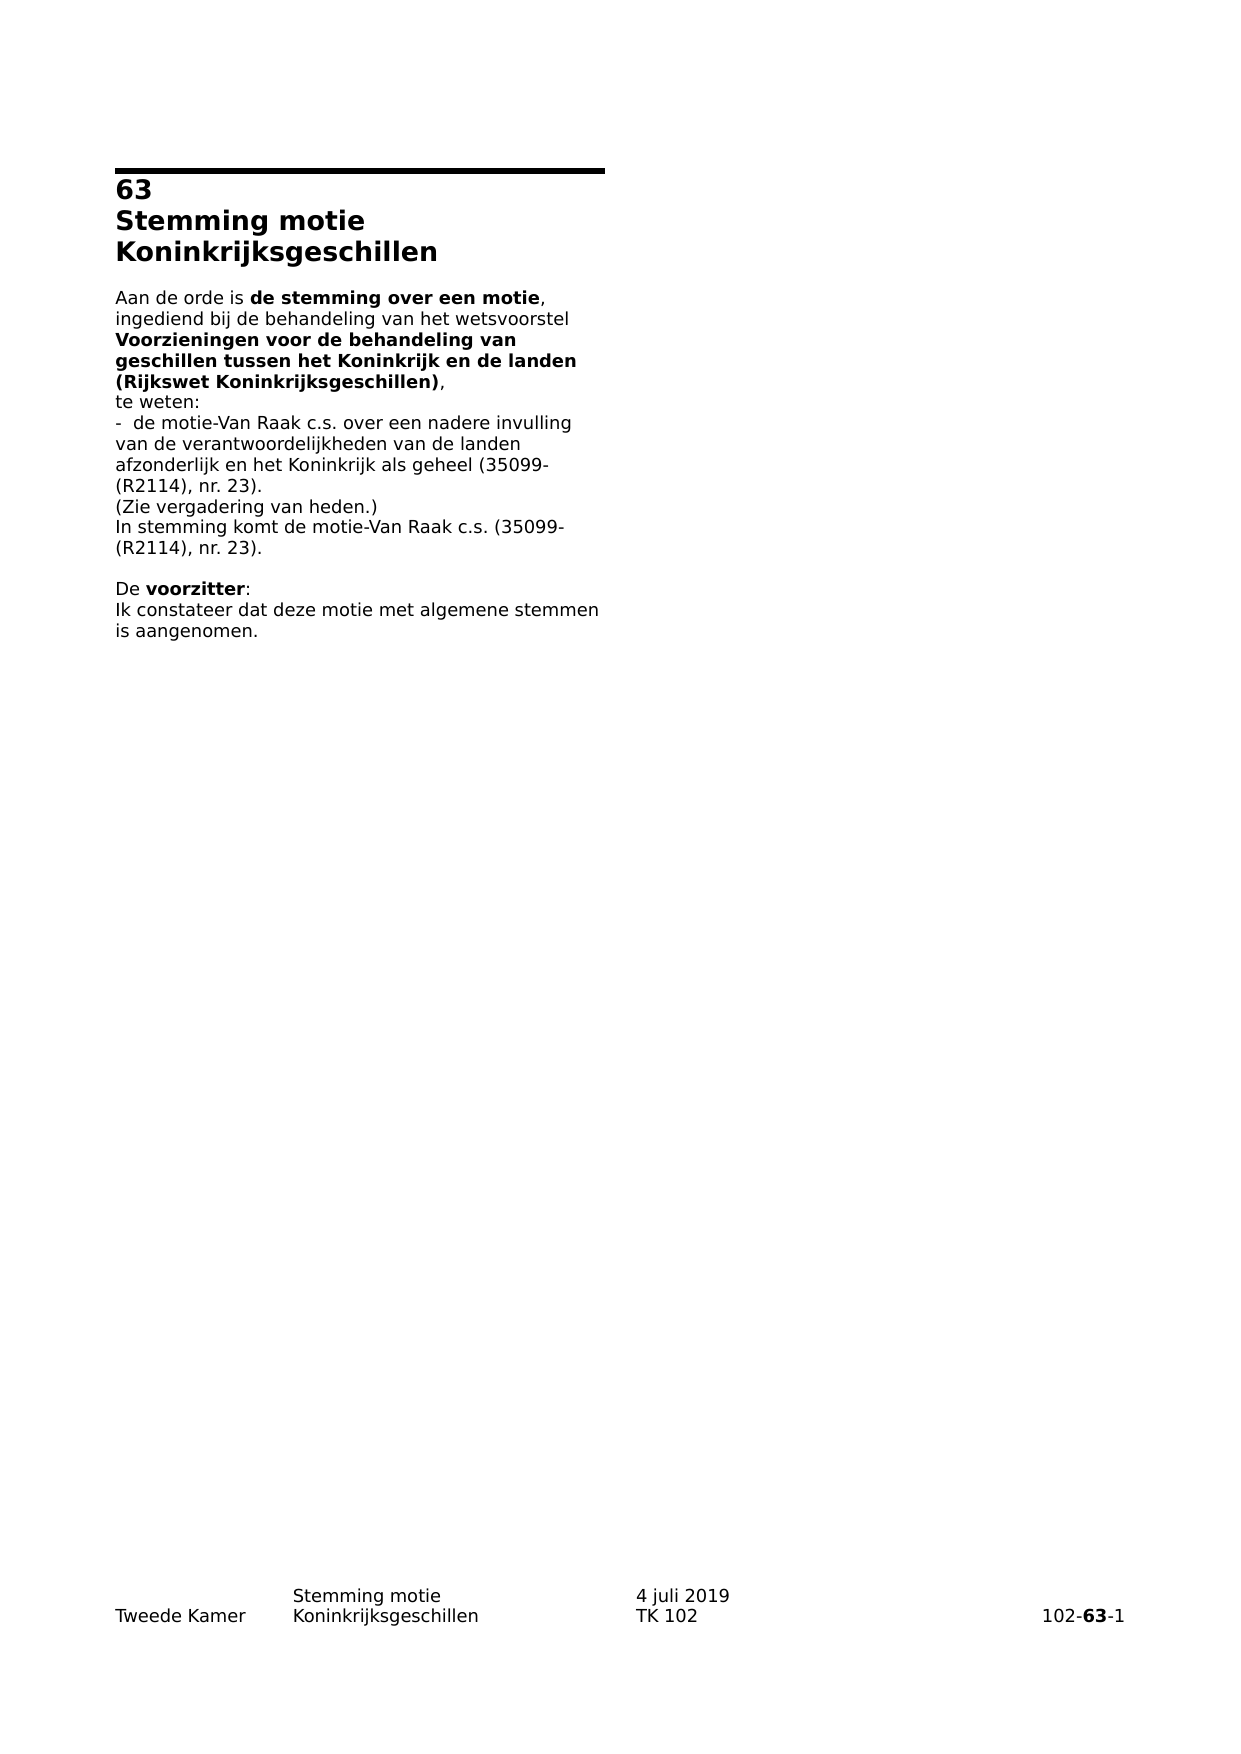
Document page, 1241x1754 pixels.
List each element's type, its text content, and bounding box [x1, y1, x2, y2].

title 63 Stemming motie Koninkrijksgeschillen [115, 174, 605, 268]
text De voorzitter: [115, 579, 605, 600]
text Ik constateer dat deze motie met algemene stemmen is aangenomen. [115, 600, 605, 641]
text (Zie vergadering van heden.) [115, 496, 605, 517]
text In stemming komt de motie-Van Raak c.s. (35099-(R2114), nr. 23). [115, 517, 605, 559]
list de motie-Van Raak c.s. over een nadere invulling van de verantwoordelijkheden van de landen afzonderlijk en het Koninkrijk als geheel (35099-(R2114), nr. 23). [115, 413, 605, 496]
text Aan de orde is de stemming over een motie, ingediend bij de behandeling van het wetsvoorstel Voorzieningen voor de behandeling van geschillen tussen het Koninkrijk en de landen (Rijkswet Koninkrijksgeschillen), [115, 288, 605, 392]
text te weten: [115, 392, 605, 413]
